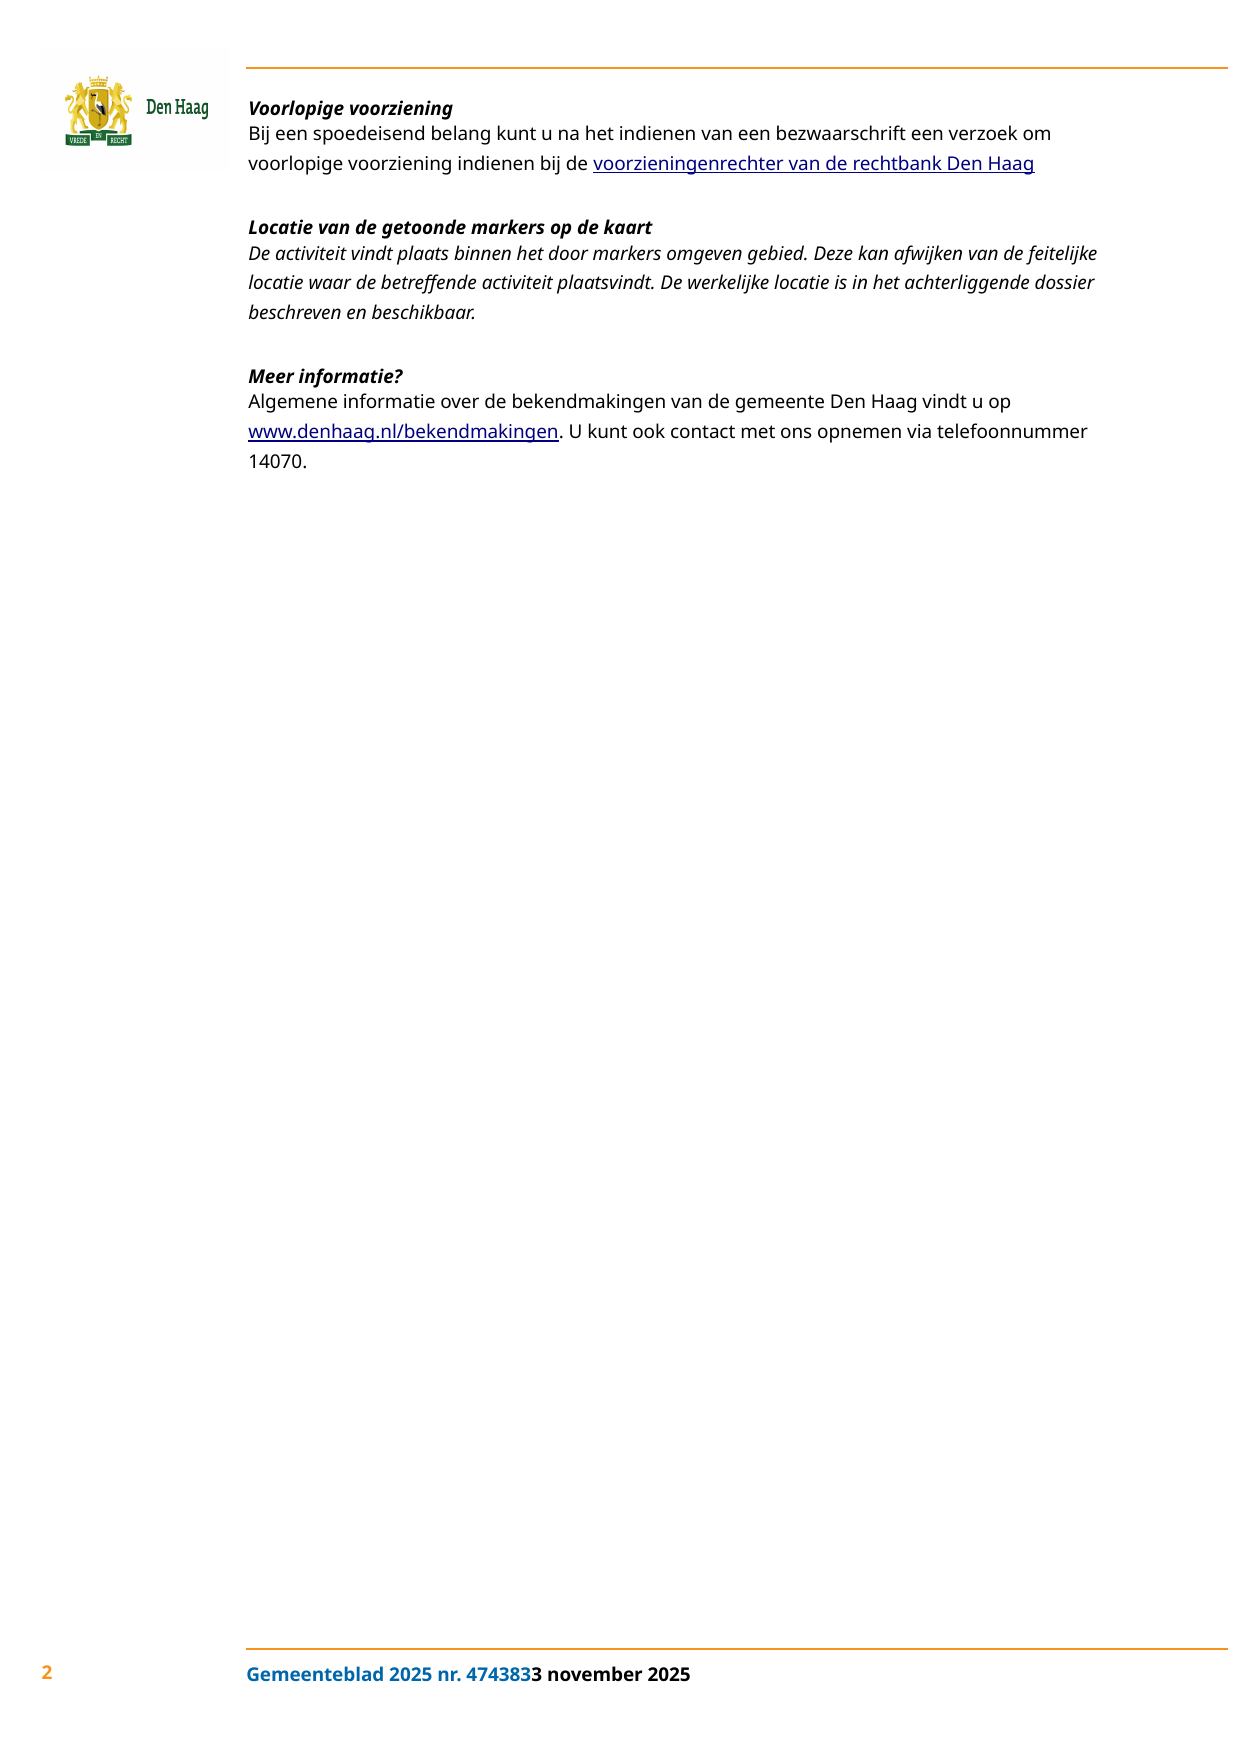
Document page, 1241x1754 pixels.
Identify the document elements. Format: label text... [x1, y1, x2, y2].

text Voorlopige voorziening [248, 95, 1152, 121]
text De activiteit vindt plaats binnen het door markers omgeven gebied. Deze kan afwijken van de feitelijke locatie waar de betreffende activiteit plaatsvindt. De werkelijke locatie is in het achterliggende dossier beschreven en beschikbaar. [248, 240, 1152, 325]
text Algemene informatie over de bekendmakingen van de gemeente Den Haag vindt u op www.denhaag.nl/bekendmakingen. U kunt ook contact met ons opnemen via telefoonnummer 14070. [248, 389, 1152, 473]
text Bij een spoedeisend belang kunt u na het indienen van een bezwaarschrift een verzoek om voorlopige voorziening indienen bij de voorzieningenrechter van de rechtbank Den Haag [248, 121, 1152, 176]
text Meer informatie? [248, 363, 1152, 389]
text Locatie van de getoonde markers op de kaart [248, 214, 1152, 240]
picture [41, 47, 231, 172]
